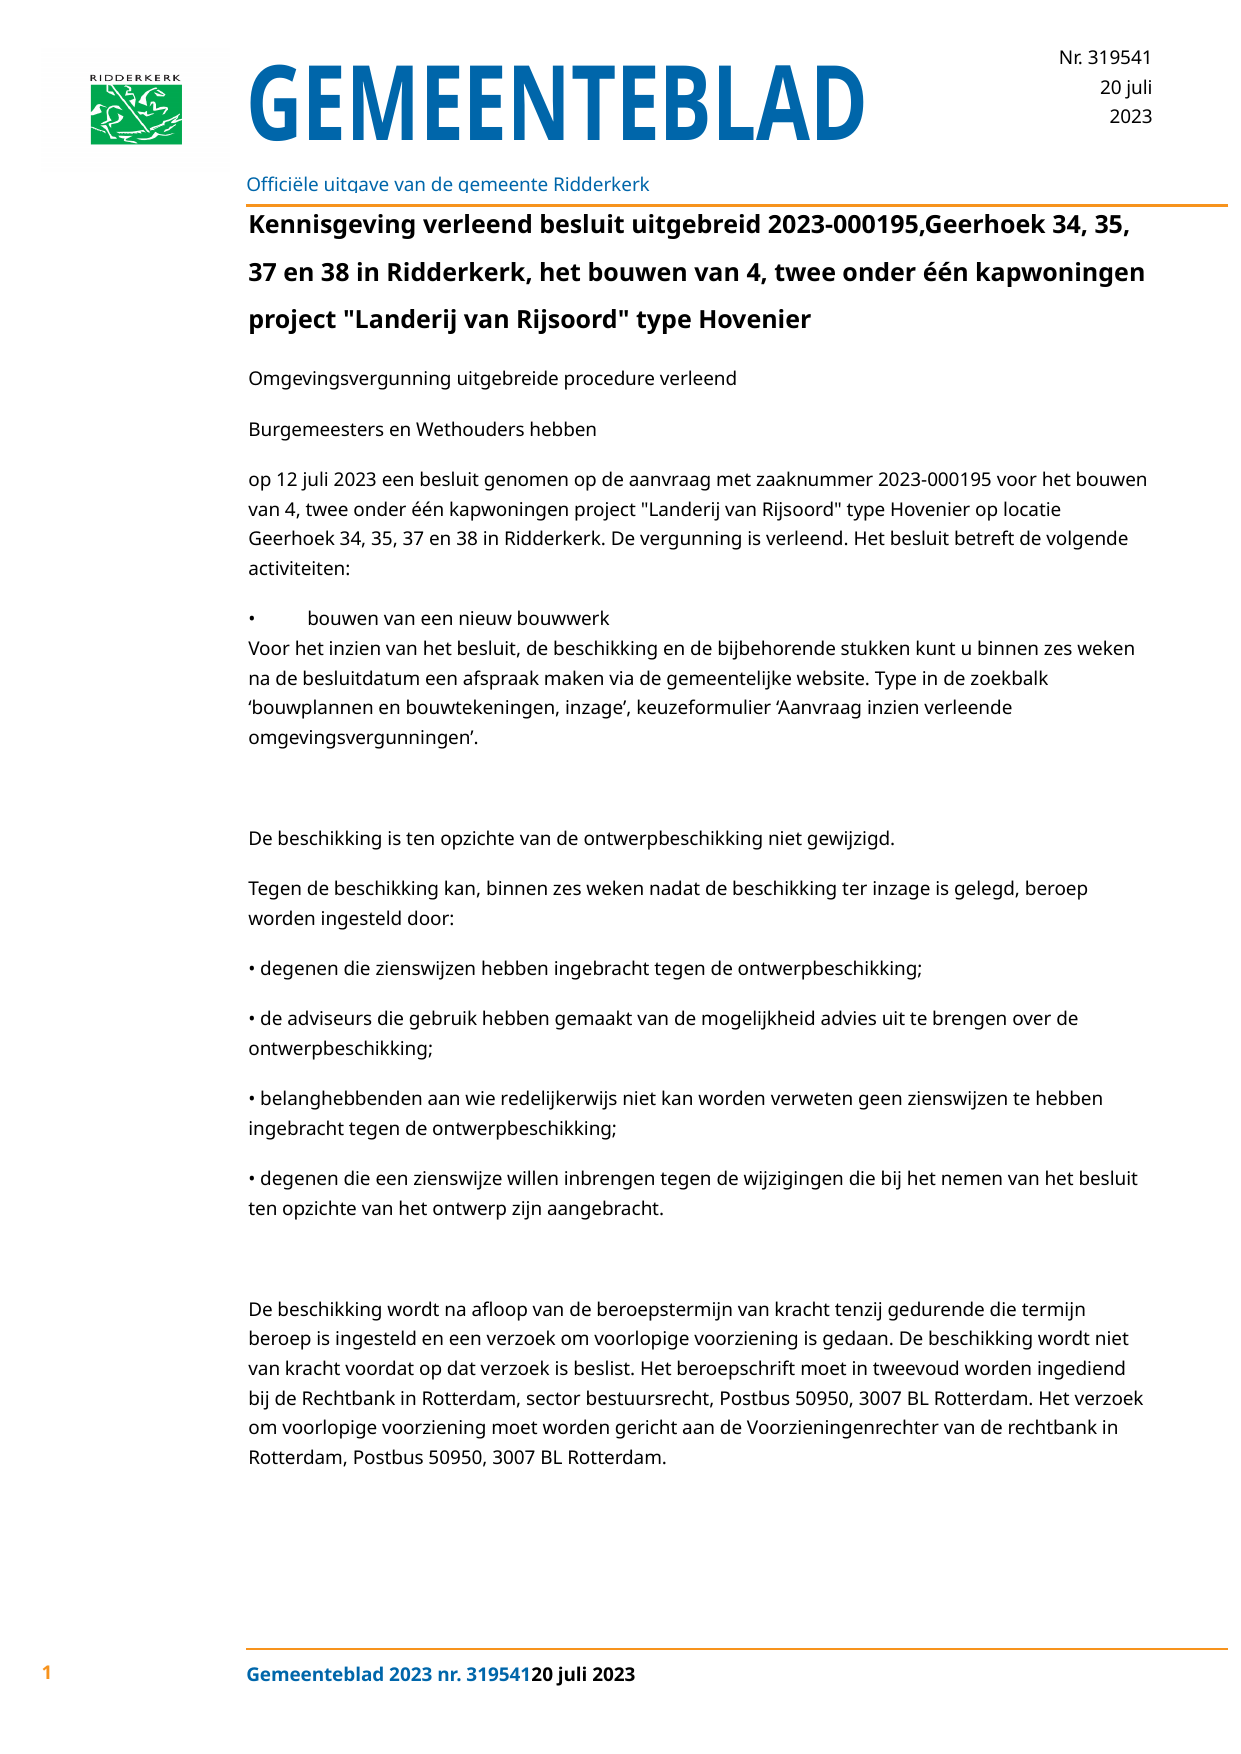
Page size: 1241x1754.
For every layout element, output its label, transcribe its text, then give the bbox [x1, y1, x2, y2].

text Kennisgeving verleend besluit uitgebreid 2023-000195,Geerhoek 34, 35, 37 en 38 in Ridderkerk, het bouwen van 4, twee onder één kapwoningen project "Landerij van Rijsoord" type Hovenier [248, 207, 1152, 336]
text op 12 juli 2023 een besluit genomen op de aanvraag met zaaknummer 2023-000195 voor het bouwen van 4, twee onder één kapwoningen project "Landerij van Rijsoord" type Hovenier op locatie Geerhoek 34, 35, 37 en 38 in Ridderkerk. De vergunning is verleend. Het besluit betreft de volgende activiteiten: [248, 466, 1152, 581]
text • de adviseurs die gebruik hebben gemaakt van de mogelijkheid advies uit te brengen over de ontwerpbeschikking; [248, 1006, 1152, 1061]
text Omgevingsvergunning uitgebreide procedure verleend [248, 366, 1152, 391]
text • degenen die zienswijzen hebben ingebracht tegen de ontwerpbeschikking; [248, 955, 1152, 981]
text De beschikking wordt na afloop van de beroepstermijn van kracht tenzij gedurende die termijn beroep is ingesteld en een verzoek om voorlopige voorziening is gedaan. De beschikking wordt niet van kracht voordat op dat verzoek is beslist. Het beroepschrift moet in tweevoud worden ingediend bij de Rechtbank in Rotterdam, sector bestuursrecht, Postbus 50950, 3007 BL Rotterdam. Het verzoek om voorlopige voorziening moet worden gericht aan de Voorzieningenrechter van de rechtbank in Rotterdam, Postbus 50950, 3007 BL Rotterdam. [248, 1296, 1152, 1469]
text Voor het inzien van het besluit, de beschikking en de bijbehorende stukken kunt u binnen zes weken na de besluitdatum een afspraak maken via de gemeentelijke website. Type in de zoekbalk ‘bouwplannen en bouwtekeningen, inzage’, keuzeformulier ‘Aanvraag inzien verleende omgevingsvergunningen’. [248, 635, 1152, 749]
text • degenen die een zienswijze willen inbrengen tegen de wijzigingen die bij het nemen van het besluit ten opzichte van het ontwerp zijn aangebracht. [248, 1166, 1152, 1221]
text Burgemeesters en Wethouders hebben [248, 416, 1152, 442]
text De beschikking is ten opzichte van de ontwerpbeschikking niet gewijzigd. [248, 825, 1152, 850]
list bouwen van een nieuw bouwwerk [248, 606, 1152, 631]
text Tegen de beschikking kan, binnen zes weken nadat de beschikking ter inzage is gelegd, beroep worden ingesteld door: [248, 875, 1152, 930]
picture [41, 47, 231, 172]
text • belanghebbenden aan wie redelijkerwijs niet kan worden verweten geen zienswijzen te hebben ingebracht tegen de ontwerpbeschikking; [248, 1086, 1152, 1141]
